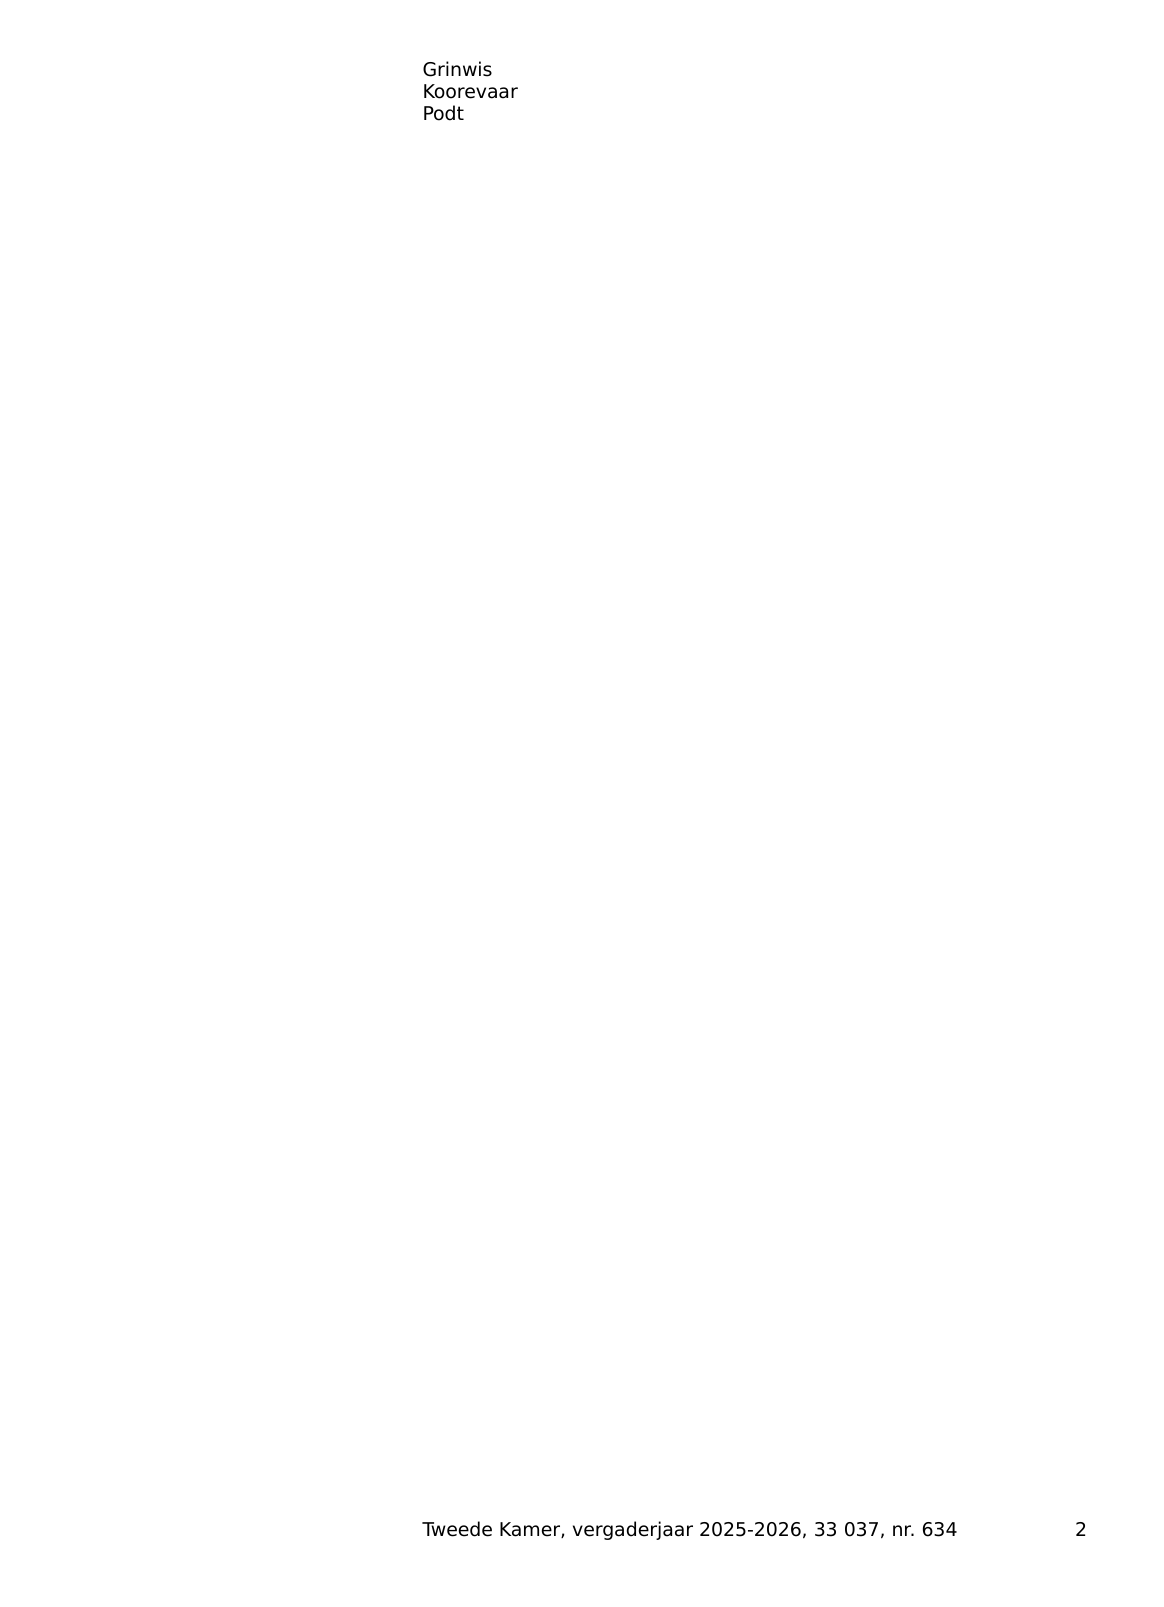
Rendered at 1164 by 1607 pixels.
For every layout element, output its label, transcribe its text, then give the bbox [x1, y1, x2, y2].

text Grinwis [422, 59, 1087, 81]
text Koorevaar [422, 81, 1087, 103]
text Podt [422, 103, 1087, 125]
